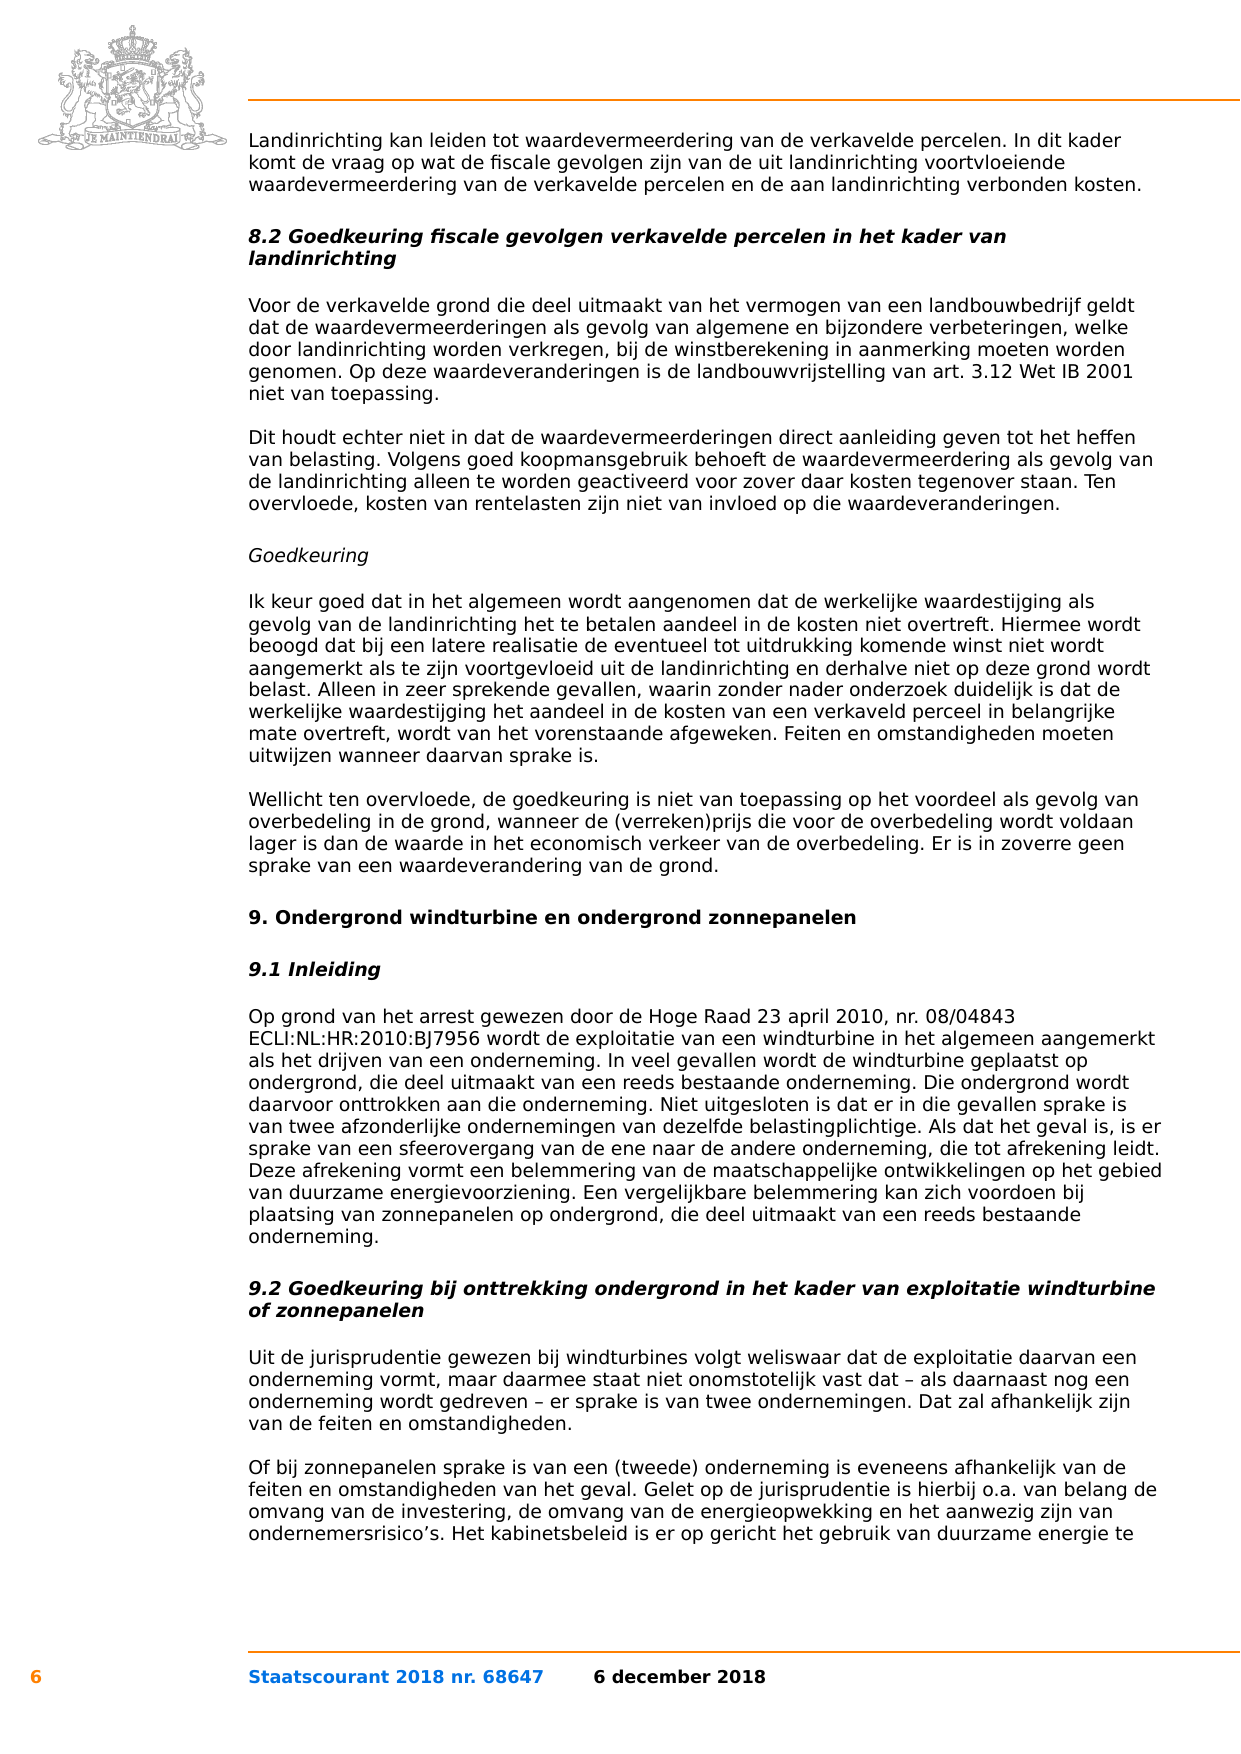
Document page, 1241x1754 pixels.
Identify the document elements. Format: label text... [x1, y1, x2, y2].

text Of bij zonnepanelen sprake is van een (tweede) onderneming is eveneens afhankelijk van de feiten en omstandigheden van het geval. Gelet op de jurisprudentie is hierbij o.a. van belang de omvang van de investering, de omvang van de energieopwekking en het aanwezig zijn van ondernemersrisico’s. Het kabinetsbeleid is er op gericht het gebruik van duurzame energie te [248, 1457, 1163, 1544]
picture [38, 25, 227, 150]
text Ik keur goed dat in het algemeen wordt aangenomen dat de werkelijke waardestijging als gevolg van de landinrichting het te betalen aandeel in de kosten niet overtreft. Hiermee wordt beoogd dat bij een latere realisatie de eventueel tot uitdrukking komende winst niet wordt aangemerkt als te zijn voortgevloeid uit de landinrichting en derhalve niet op deze grond wordt belast. Alleen in zeer sprekende gevallen, waarin zonder nader onderzoek duidelijk is dat de werkelijke waardestijging het aandeel in de kosten van een verkaveld perceel in belangrijke mate overtreft, wordt van het vorenstaande afgeweken. Feiten en omstandigheden moeten uitwijzen wanneer daarvan sprake is. [248, 591, 1163, 767]
text Wellicht ten overvloede, de goedkeuring is niet van toepassing op het voordeel als gevolg van overbedeling in de grond, wanneer de (verreken)prijs die voor de overbedeling wordt voldaan lager is dan de waarde in het economisch verkeer van de overbedeling. Er is in zoverre geen sprake van een waardeverandering van de grond. [248, 789, 1163, 877]
subtitle 9. Ondergrond windturbine en ondergrond zonnepanelen [248, 907, 1163, 929]
subtitle 9.2 Goedkeuring bij onttrekking ondergrond in het kader van exploitatie windturbine of zonnepanelen [248, 1278, 1163, 1322]
text Dit houdt echter niet in dat de waardevermeerderingen direct aanleiding geven tot het heffen van belasting. Volgens goed koopmansgebruik behoeft de waardevermeerdering als gevolg van de landinrichting alleen te worden geactiveerd voor zover daar kosten tegenover staan. Ten overvloede, kosten van rentelasten zijn niet van invloed op die waardeveranderingen. [248, 427, 1163, 514]
text Voor de verkavelde grond die deel uitmaakt van het vermogen van een landbouwbedrijf geldt dat de waardevermeerderingen als gevolg van algemene en bijzondere verbeteringen, welke door landinrichting worden verkregen, bij de winstberekening in aanmerking moeten worden genomen. Op deze waardeveranderingen is de landbouwvrijstelling van art. 3.12 Wet IB 2001 niet van toepassing. [248, 295, 1163, 405]
text Landinrichting kan leiden tot waardevermeerdering van de verkavelde percelen. In dit kader komt de vraag op wat de fiscale gevolgen zijn van de uit landinrichting voortvloeiende waardevermeerdering van de verkavelde percelen en de aan landinrichting verbonden kosten. [248, 130, 1163, 196]
subtitle Goedkeuring [248, 544, 1163, 566]
text Op grond van het arrest gewezen door de Hoge Raad 23 april 2010, nr. 08/04843 ECLI:NL:HR:2010:BJ7956 wordt de exploitatie van een windturbine in het algemeen aangemerkt als het drijven van een onderneming. In veel gevallen wordt de windturbine geplaatst op ondergrond, die deel uitmaakt van een reeds bestaande onderneming. Die ondergrond wordt daarvoor onttrokken aan die onderneming. Niet uitgesloten is dat er in die gevallen sprake is van twee afzonderlijke ondernemingen van dezelfde belastingplichtige. Als dat het geval is, is er sprake van een sfeerovergang van de ene naar de andere onderneming, die tot afrekening leidt. Deze afrekening vormt een belemmering van de maatschappelijke ontwikkelingen op het gebied van duurzame energievoorziening. Een vergelijkbare belemmering kan zich voordoen bij plaatsing van zonnepanelen op ondergrond, die deel uitmaakt van een reeds bestaande onderneming. [248, 1006, 1163, 1248]
subtitle 8.2 Goedkeuring fiscale gevolgen verkavelde percelen in het kader van landinrichting [248, 226, 1163, 270]
text Uit de jurisprudentie gewezen bij windturbines volgt weliswaar dat de exploitatie daarvan een onderneming vormt, maar daarmee staat niet onomstotelijk vast dat – als daarnaast nog een onderneming wordt gedreven – er sprake is van twee ondernemingen. Dat zal afhankelijk zijn van de feiten en omstandigheden. [248, 1347, 1163, 1435]
subtitle 9.1 Inleiding [248, 959, 1163, 981]
